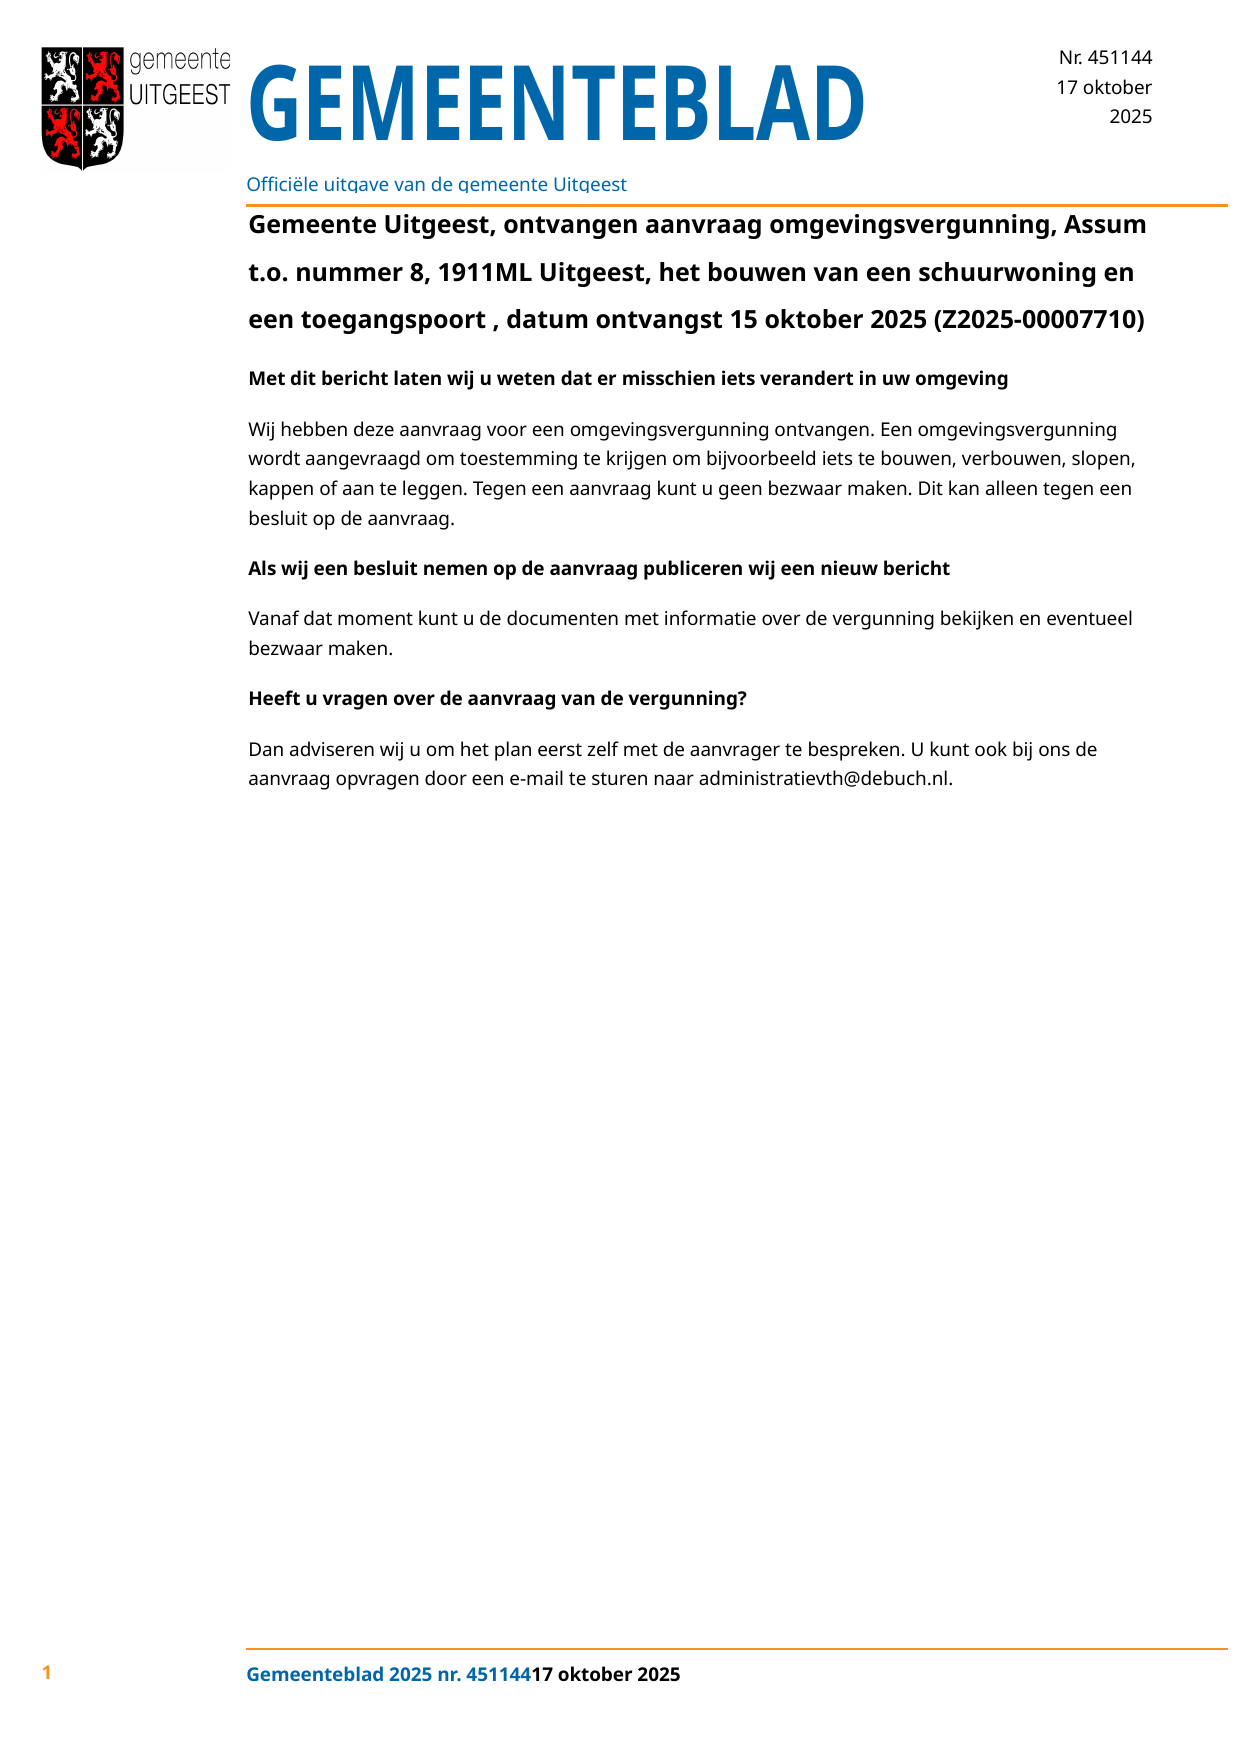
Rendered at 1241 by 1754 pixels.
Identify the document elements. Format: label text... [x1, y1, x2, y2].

picture [41, 47, 231, 172]
text Heeft u vragen over de aanvraag van de vergunning? [248, 686, 1152, 711]
text Dan adviseren wij u om het plan eerst zelf met de aanvrager te bespreken. U kunt ook bij ons de aanvraag opvragen door een e-mail te sturen naar administratievth@debuch.nl. [248, 736, 1152, 791]
text Als wij een besluit nemen op de aanvraag publiceren wij een nieuw bericht [248, 555, 1152, 581]
text Vanaf dat moment kunt u de documenten met informatie over de vergunning bekijken en eventueel bezwaar maken. [248, 606, 1152, 661]
text Wij hebben deze aanvraag voor een omgevingsvergunning ontvangen. Een omgevingsvergunning wordt aangevraagd om toestemming te krijgen om bijvoorbeeld iets te bouwen, verbouwen, slopen, kappen of aan te leggen. Tegen een aanvraag kunt u geen bezwaar maken. Dit kan alleen tegen een besluit op de aanvraag. [248, 416, 1152, 530]
text Gemeente Uitgeest, ontvangen aanvraag omgevingsvergunning, Assum t.o. nummer 8, 1911ML Uitgeest, het bouwen van een schuurwoning en een toegangspoort , datum ontvangst 15 oktober 2025 (Z2025-00007710) [248, 207, 1152, 336]
text Met dit bericht laten wij u weten dat er misschien iets verandert in uw omgeving [248, 366, 1152, 391]
